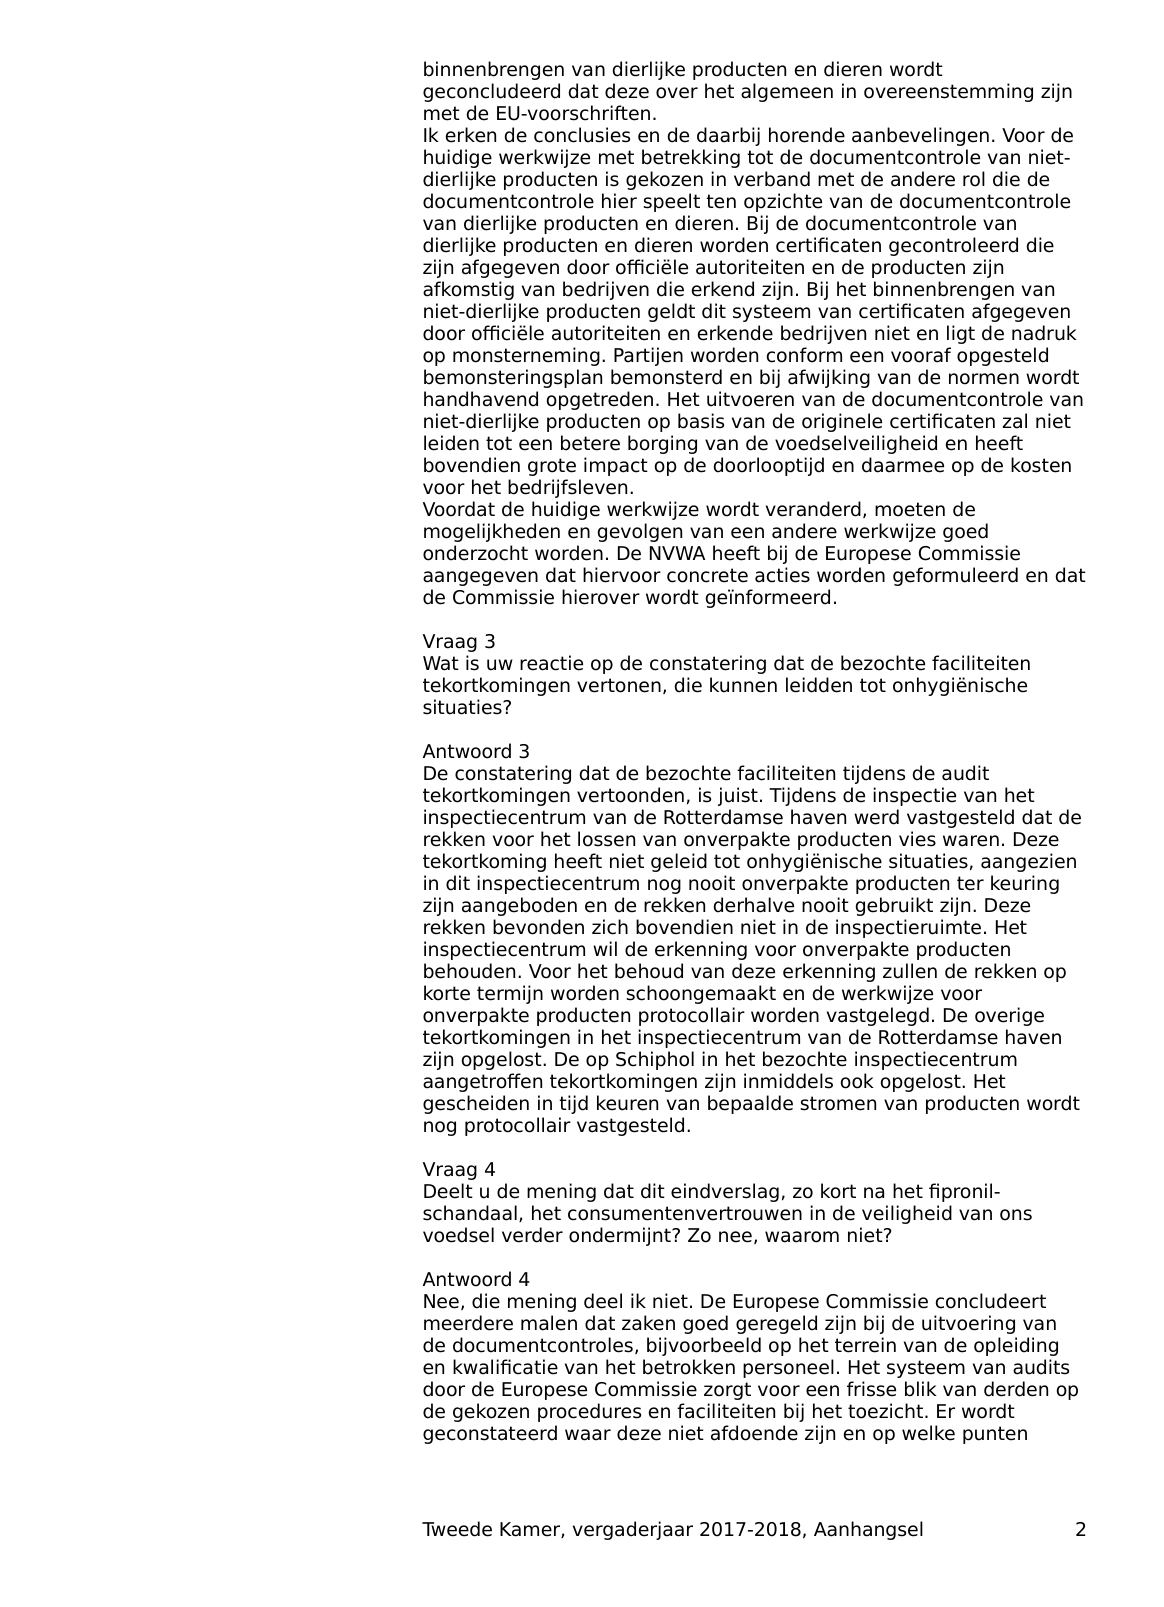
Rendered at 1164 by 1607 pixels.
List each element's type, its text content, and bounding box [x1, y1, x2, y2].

text Voordat de huidige werkwijze wordt veranderd, moeten de mogelijkheden en gevolgen van een andere werkwijze goed onderzocht worden. De NVWA heeft bij de Europese Commissie aangegeven dat hiervoor concrete acties worden geformuleerd en dat de Commissie hierover wordt geïnformeerd. [422, 499, 1087, 608]
text Antwoord 4 [422, 1269, 1087, 1291]
text Antwoord 3 [422, 741, 1087, 763]
text Deelt u de mening dat dit eindverslag, zo kort na het fipronil-schandaal, het consumentenvertrouwen in de veiligheid van ons voedsel verder ondermijnt? Zo nee, waarom niet? [422, 1181, 1087, 1247]
text Vraag 4 [422, 1159, 1087, 1181]
text Vraag 3 [422, 631, 1087, 653]
text De constatering dat de bezochte faciliteiten tijdens de audit tekortkomingen vertoonden, is juist. Tijdens de inspectie van het inspectiecentrum van de Rotterdamse haven werd vastgesteld dat de rekken voor het lossen van onverpakte producten vies waren. Deze tekortkoming heeft niet geleid tot onhygiënische situaties, aangezien in dit inspectiecentrum nog nooit onverpakte producten ter keuring zijn aangeboden en de rekken derhalve nooit gebruikt zijn. Deze rekken bevonden zich bovendien niet in de inspectieruimte. Het inspectiecentrum wil de erkenning voor onverpakte producten behouden. Voor het behoud van deze erkenning zullen de rekken op korte termijn worden schoongemaakt en de werkwijze voor onverpakte producten protocollair worden vastgelegd. De overige tekortkomingen in het inspectiecentrum van de Rotterdamse haven zijn opgelost. De op Schiphol in het bezochte inspectiecentrum aangetroffen tekortkomingen zijn inmiddels ook opgelost. Het gescheiden in tijd keuren van bepaalde stromen van producten wordt nog protocollair vastgesteld. [422, 763, 1087, 1136]
text Ik erken de conclusies en de daarbij horende aanbevelingen. Voor de huidige werkwijze met betrekking tot de documentcontrole van niet-dierlijke producten is gekozen in verband met de andere rol die de documentcontrole hier speelt ten opzichte van de documentcontrole van dierlijke producten en dieren. Bij de documentcontrole van dierlijke producten en dieren worden certificaten gecontroleerd die zijn afgegeven door officiële autoriteiten en de producten zijn afkomstig van bedrijven die erkend zijn. Bij het binnenbrengen van niet-dierlijke producten geldt dit systeem van certificaten afgegeven door officiële autoriteiten en erkende bedrijven niet en ligt de nadruk op monsterneming. Partijen worden conform een vooraf opgesteld bemonsteringsplan bemonsterd en bij afwijking van de normen wordt handhavend opgetreden. Het uitvoeren van de documentcontrole van niet-dierlijke producten op basis van de originele certificaten zal niet leiden tot een betere borging van de voedselveiligheid en heeft bovendien grote impact op de doorlooptijd en daarmee op de kosten voor het bedrijfsleven. [422, 125, 1087, 499]
text binnenbrengen van dierlijke producten en dieren wordt geconcludeerd dat deze over het algemeen in overeenstemming zijn met de EU-voorschriften. [422, 59, 1087, 125]
text Wat is uw reactie op de constatering dat de bezochte faciliteiten tekortkomingen vertonen, die kunnen leidden tot onhygiënische situaties? [422, 653, 1087, 719]
text Nee, die mening deel ik niet. De Europese Commissie concludeert meerdere malen dat zaken goed geregeld zijn bij de uitvoering van de documentcontroles, bijvoorbeeld op het terrein van de opleiding en kwalificatie van het betrokken personeel. Het systeem van audits door de Europese Commissie zorgt voor een frisse blik van derden op de gekozen procedures en faciliteiten bij het toezicht. Er wordt geconstateerd waar deze niet afdoende zijn en op welke punten [422, 1291, 1087, 1444]
